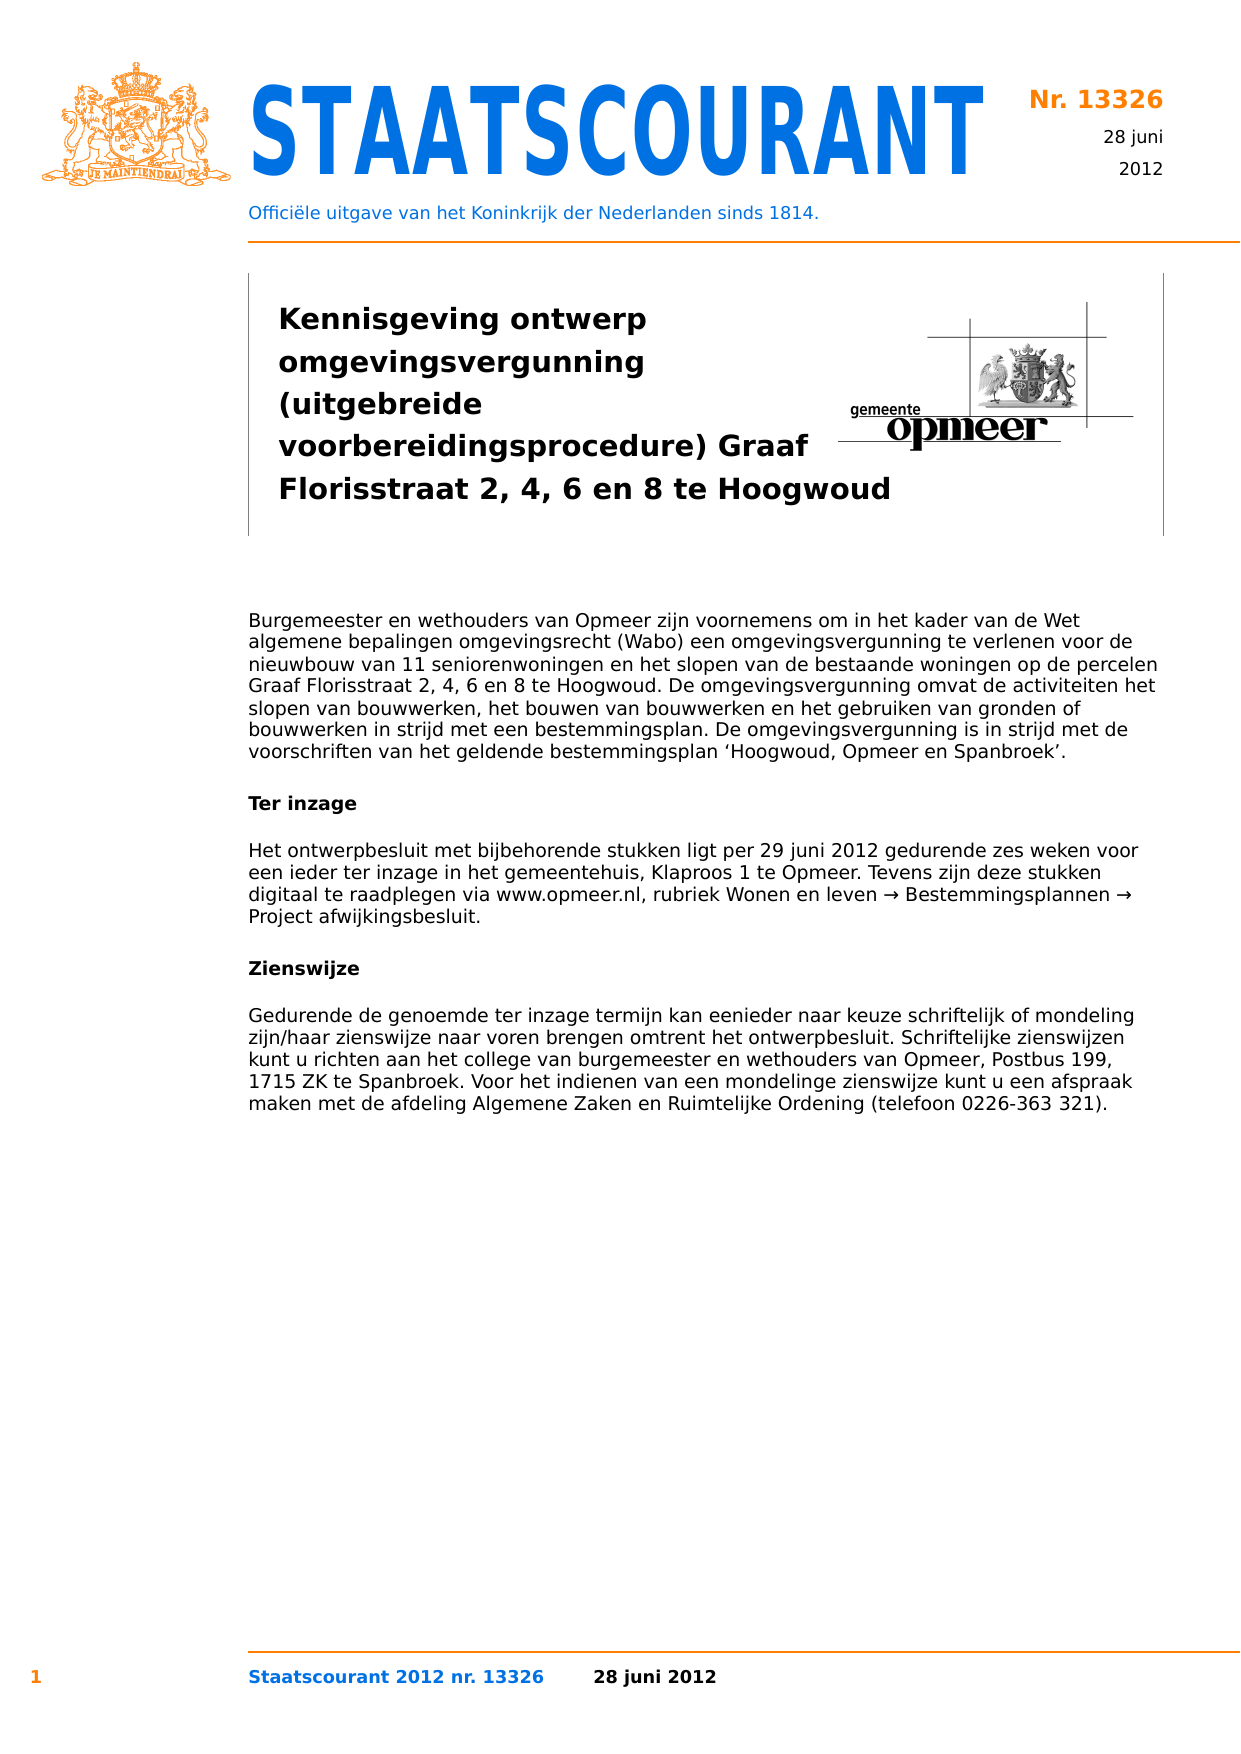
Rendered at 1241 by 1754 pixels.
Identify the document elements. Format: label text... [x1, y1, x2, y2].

subtitle Kennisgeving ontwerp omgevingsvergunning (uitgebreide voorbereidingsprocedure) Graaf Florisstraat 2, 4, 6 en 8 te Hoogwoud [249, 273, 1163, 536]
subtitle Ter inzage [248, 793, 1163, 815]
text Burgemeester en wethouders van Opmeer zijn voornemens om in het kader van de Wet algemene bepalingen omgevingsrecht (Wabo) een omgevingsvergunning te verlenen voor de nieuwbouw van 11 seniorenwoningen en het slopen van de bestaande woningen op de percelen Graaf Florisstraat 2, 4, 6 en 8 te Hoogwoud. De omgevingsvergunning omvat de activiteiten het slopen van bouwwerken, het bouwen van bouwwerken en het gebruiken van gronden of bouwwerken in strijd met een bestemmingsplan. De omgevingsvergunning is in strijd met de voorschriften van het geldende bestemmingsplan ‘Hoogwoud, Opmeer en Spanbroek’. [248, 609, 1163, 763]
table_header STAATSCOURANT [248, 62, 998, 203]
picture [41, 62, 231, 186]
text Het ontwerpbesluit met bijbehorende stukken ligt per 29 juni 2012 gedurende zes weken voor een ieder ter inzage in het gemeentehuis, Klaproos 1 te Opmeer. Tevens zijn deze stukken digitaal te raadplegen via www.opmeer.nl, rubriek Wonen en leven → Bestemmingsplannen → Project afwijkingsbesluit. [248, 840, 1163, 928]
picture [838, 302, 1134, 451]
table_header [25, 62, 248, 241]
subtitle Zienswijze [248, 958, 1163, 980]
table_cell 2012 [998, 153, 1240, 203]
text Gedurende de genoemde ter inzage termijn kan eenieder naar keuze schriftelijk of mondeling zijn/haar zienswijze naar voren brengen omtrent het ontwerpbesluit. Schriftelijke zienswijzen kunt u richten aan het college van burgemeester en wethouders van Opmeer, Postbus 199, 1715 ZK te Spanbroek. Voor het indienen van een mondelinge zienswijze kunt u een afspraak maken met de afdeling Algemene Zaken en Ruimtelijke Ordening (telefoon 0226-363 321). [248, 1005, 1163, 1115]
table_cell 28 juni [998, 121, 1240, 153]
table_cell Officiële uitgave van het Koninkrijk der Nederlanden sinds 1814. [248, 203, 1240, 241]
table_header Nr. 13326 [998, 62, 1240, 121]
